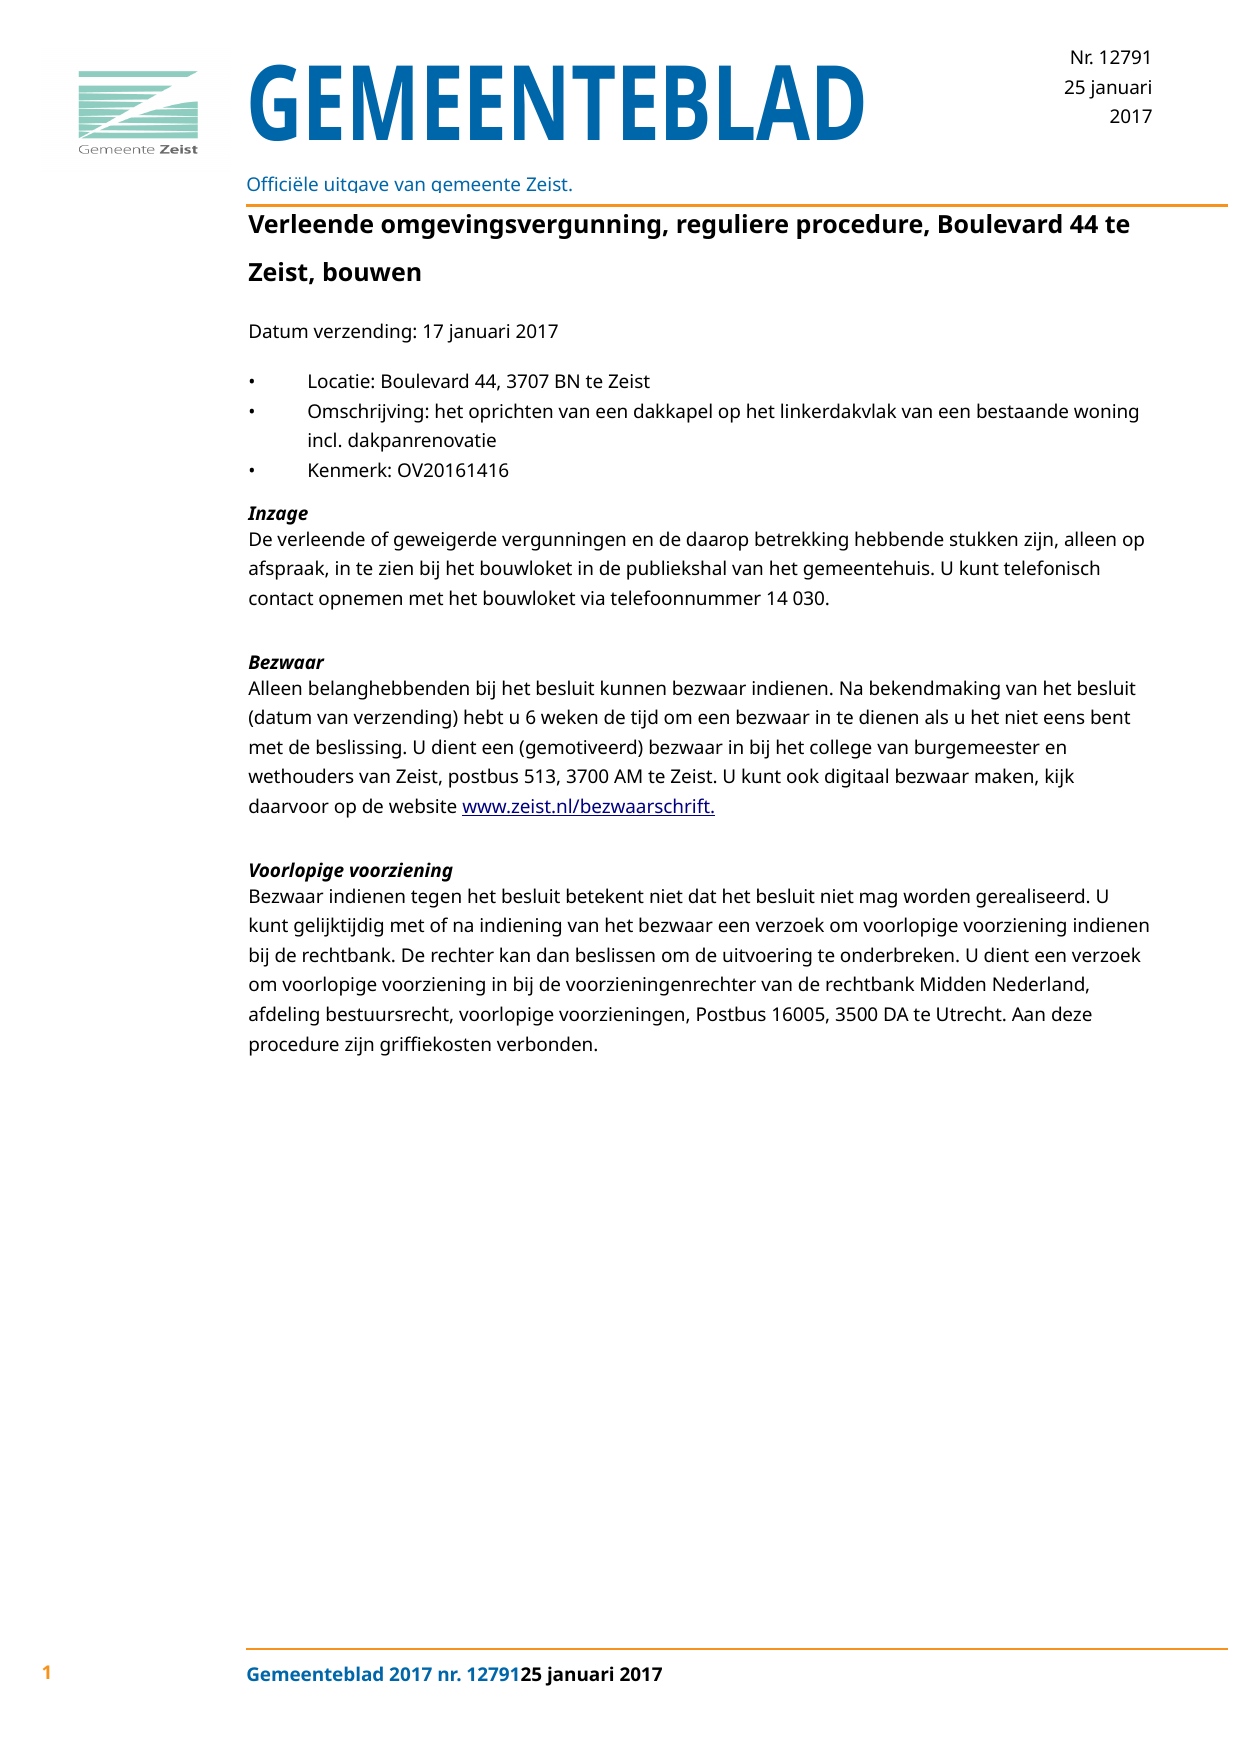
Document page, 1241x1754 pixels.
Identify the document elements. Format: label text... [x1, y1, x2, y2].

list Locatie: Boulevard 44, 3707 BN te Zeist [248, 368, 1152, 394]
list Omschrijving: het oprichten van een dakkapel op het linkerdakvlak van een bestaande woning incl. dakpanrenovatie [248, 398, 1152, 453]
picture [41, 47, 231, 172]
text Alleen belanghebbenden bij het besluit kunnen bezwaar indienen. Na bekendmaking van het besluit (datum van verzending) hebt u 6 weken de tijd om een bezwaar in te dienen als u het niet eens bent met de beslissing. U dient een (gemotiveerd) bezwaar in bij het college van burgemeester en wethouders van Zeist, postbus 513, 3700 AM te Zeist. U kunt ook digitaal bezwaar maken, kijk daarvoor op de website www.zeist.nl/bezwaarschrift. [248, 675, 1152, 819]
text Bezwaar [248, 649, 1152, 675]
text Inzage [248, 500, 1152, 526]
list Kenmerk: OV20161416 [248, 457, 1152, 483]
text Datum verzending: 17 januari 2017 [248, 318, 1152, 344]
text De verleende of geweigerde vergunningen en de daarop betrekking hebbende stukken zijn, alleen op afspraak, in te zien bij het bouwloket in de publiekshal van het gemeentehuis. U kunt telefonisch contact opnemen met het bouwloket via telefoonnummer 14 030. [248, 526, 1152, 611]
text Bezwaar indienen tegen het besluit betekent niet dat het besluit niet mag worden gerealiseerd. U kunt gelijktijdig met of na indiening van het bezwaar een verzoek om voorlopige voorziening indienen bij de rechtbank. De rechter kan dan beslissen om de uitvoering te onderbreken. U dient een verzoek om voorlopige voorziening in bij de voorzieningenrechter van de rechtbank Midden Nederland, afdeling bestuursrecht, voorlopige voorzieningen, Postbus 16005, 3500 DA te Utrecht. Aan deze procedure zijn griffiekosten verbonden. [248, 883, 1152, 1056]
text Verleende omgevingsvergunning, reguliere procedure, Boulevard 44 te Zeist, bouwen [248, 207, 1152, 288]
text Voorlopige voorziening [248, 857, 1152, 883]
